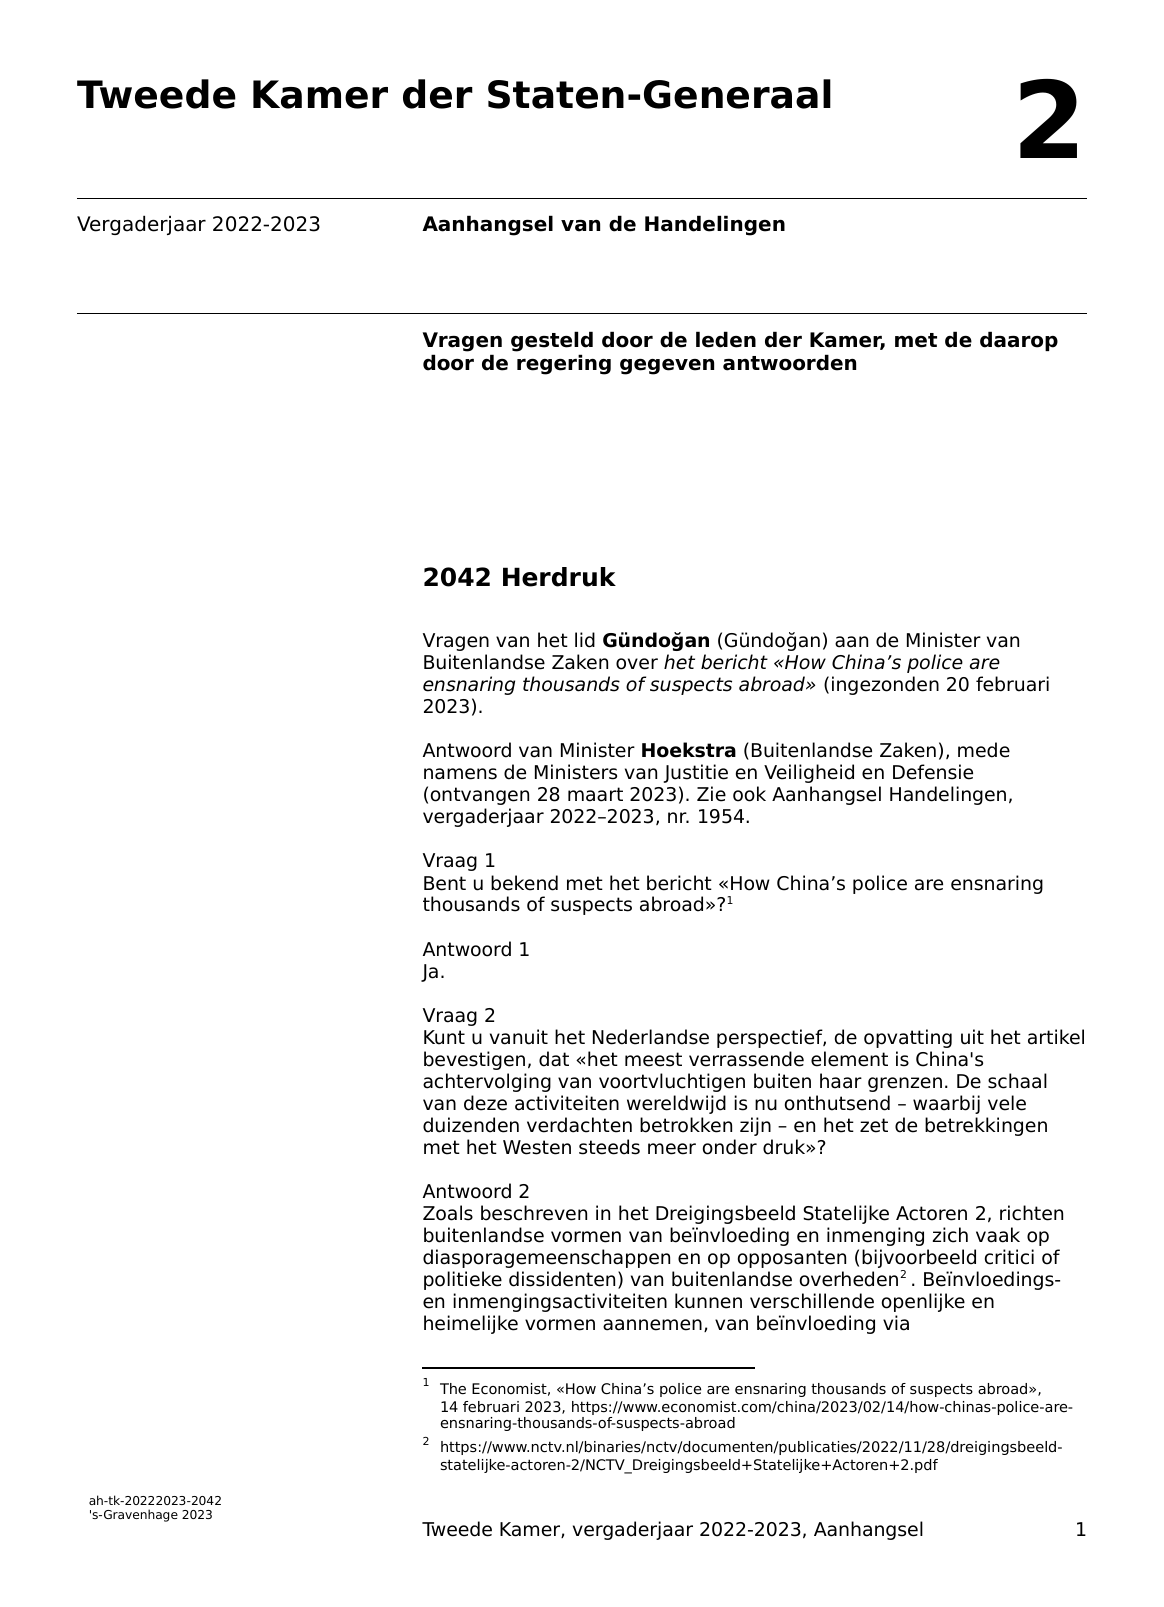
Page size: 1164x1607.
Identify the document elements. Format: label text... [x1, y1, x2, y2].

text Antwoord van Minister Hoekstra (Buitenlandse Zaken), mede namens de Ministers van Justitie en Veiligheid en Defensie (ontvangen 28 maart 2023). Zie ook Aanhangsel Handelingen, vergaderjaar 2022–2023, nr. 1954. [422, 740, 1087, 828]
text Antwoord 1 [422, 938, 1087, 961]
text 's-Gravenhage 2023 [88, 1508, 323, 1522]
table_cell Vragen gesteld door de leden der Kamer, met de daarop door de regering gegeven antwoorden [422, 314, 1087, 375]
text Antwoord 2 [422, 1181, 1087, 1203]
text Bent u bekend met het bericht «How China’s police are ensnaring thousands of suspects abroad»? [422, 872, 1087, 916]
text Vraag 1 [422, 850, 1087, 872]
table_cell [77, 314, 422, 375]
text Kunt u vanuit het Nederlandse perspectief, de opvatting uit het artikel bevestigen, dat «het meest verrassende element is China's achtervolging van voortvluchtigen buiten haar grenzen. De schaal van deze activiteiten wereldwijd is nu onthutsend – waarbij vele duizenden verdachten betrokken zijn – en het zet de betrekkingen met het Westen steeds meer onder druk»? [422, 1027, 1087, 1158]
text https://www.nctv.nl/binaries/nctv/documenten/publicaties/2022/11/28/dreigingsbeeld-statelijke-actoren-2/NCTV_Dreigingsbeeld+Statelijke+Actoren+2.pdf [422, 1435, 1087, 1474]
text ah-tk-20222023-2042 [88, 1494, 323, 1508]
table_header Tweede Kamer der Staten-Generaal [77, 59, 886, 198]
text Zoals beschreven in het Dreigingsbeeld Statelijke Actoren 2, richten buitenlandse vormen van beïnvloeding en inmenging zich vaak op diasporagemeenschappen en op opposanten (bijvoorbeeld critici of politieke dissidenten) van buitenlandse overheden. Beïnvloedings- en inmengingsactiviteiten kunnen verschillende openlijke en heimelijke vormen aannemen, van beïnvloeding via [422, 1203, 1087, 1334]
text 2042 Herdruk [422, 563, 1087, 592]
text The Economist, «How China’s police are ensnaring thousands of suspects abroad», 14 februari 2023, https://www.economist.com/china/2023/02/14/how-chinas-police-are-ensnaring-thousands-of-suspects-abroad [422, 1377, 1087, 1432]
text Vragen van het lid Gündoğan (Gündoğan) aan de Minister van Buitenlandse Zaken over het bericht «How China’s police are ensnaring thousands of suspects abroad» (ingezonden 20 februari 2023). [422, 630, 1087, 718]
table_cell Aanhangsel van de Handelingen [422, 199, 1087, 313]
table_cell Vergaderjaar 2022-2023 [77, 199, 422, 313]
text Vraag 2 [422, 1005, 1087, 1027]
text Ja. [422, 961, 1087, 982]
table_header 2 [886, 59, 1087, 198]
